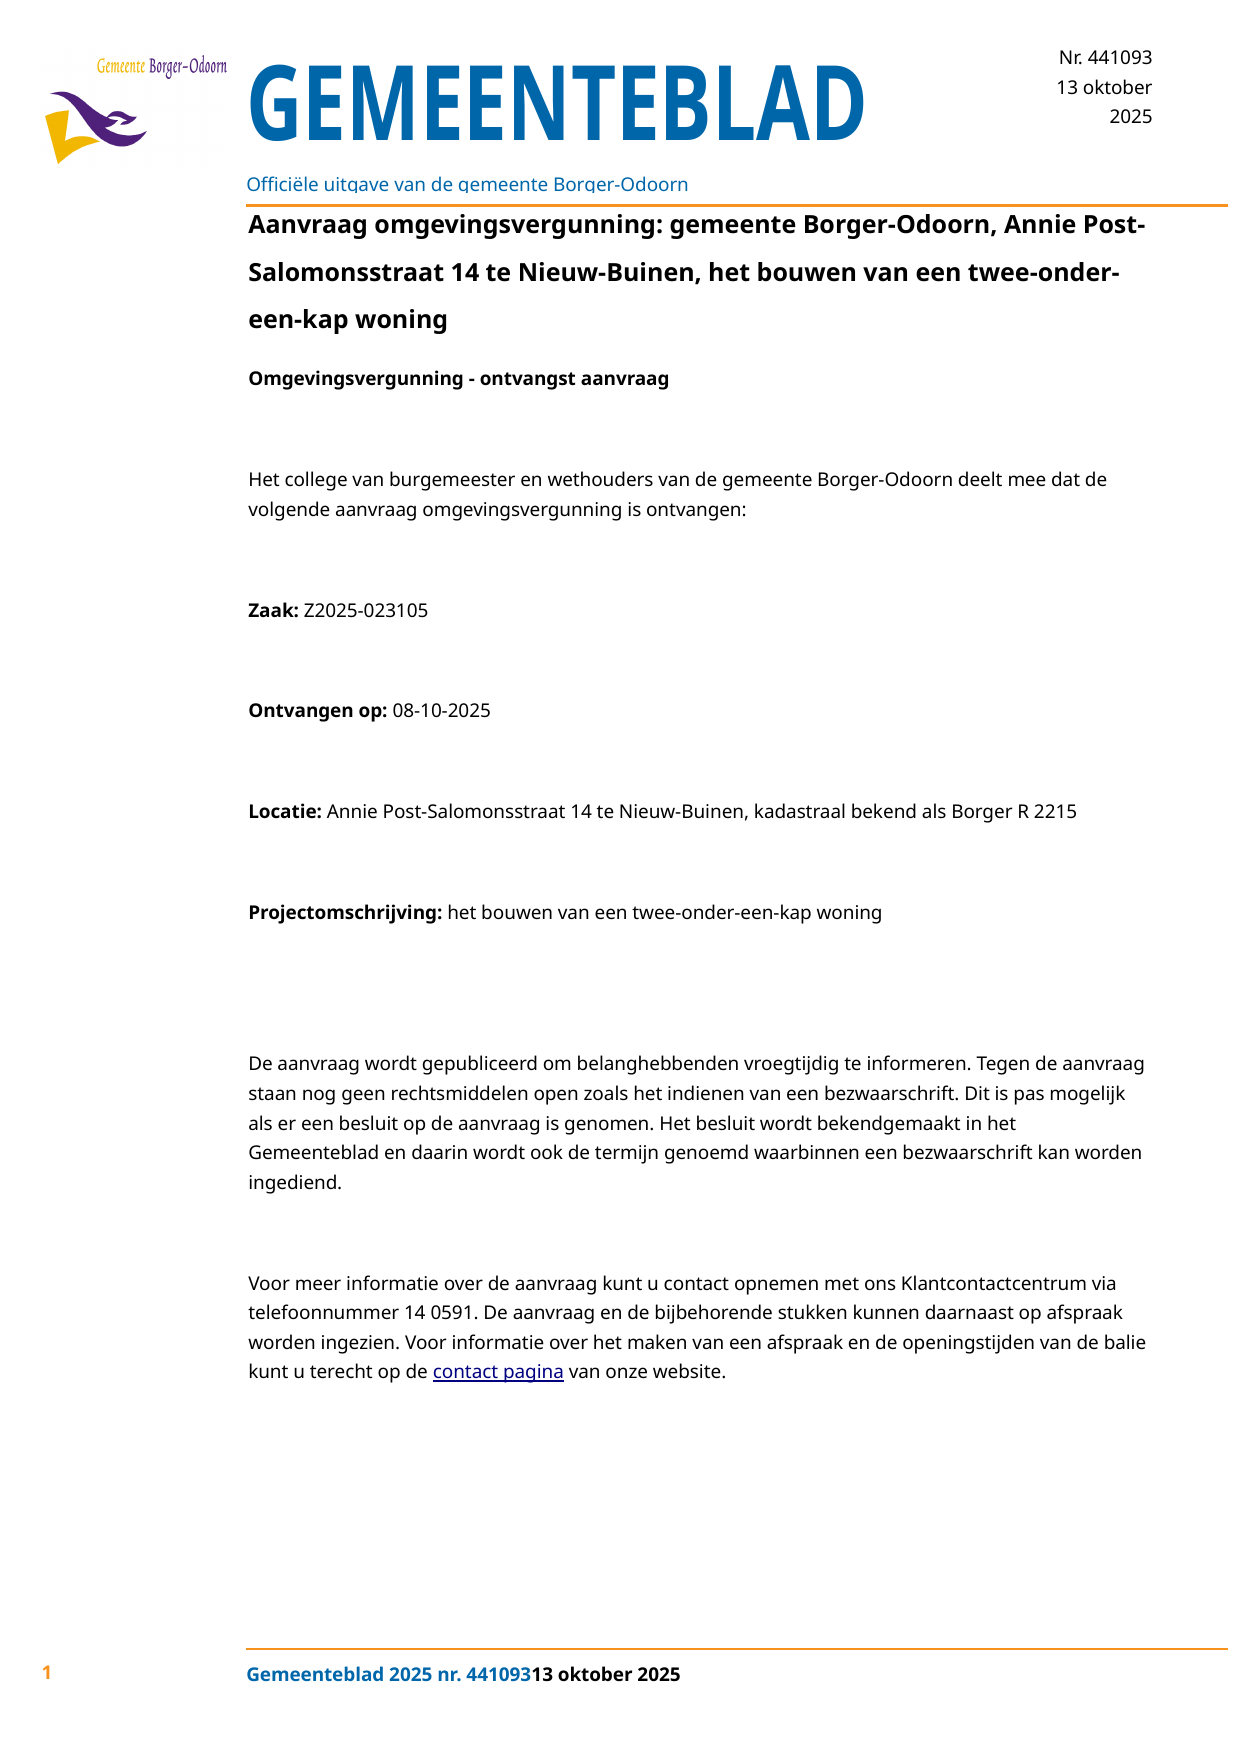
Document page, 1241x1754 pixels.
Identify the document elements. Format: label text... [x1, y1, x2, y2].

text Aanvraag omgevingsvergunning: gemeente Borger-Odoorn, Annie Post-Salomonsstraat 14 te Nieuw-Buinen, het bouwen van een twee-onder-een-kap woning [248, 207, 1152, 336]
text Voor meer informatie over de aanvraag kunt u contact opnemen met ons Klantcontactcentrum via telefoonnummer 14 0591. De aanvraag en de bijbehorende stukken kunnen daarnaast op afspraak worden ingezien. Voor informatie over het maken van een afspraak en de openingstijden van de balie kunt u terecht op de contact pagina van onze website. [248, 1270, 1152, 1384]
text Het college van burgemeester en wethouders van de gemeente Borger-Odoorn deelt mee dat de volgende aanvraag omgevingsvergunning is ontvangen: [248, 466, 1152, 522]
text Projectomschrijving: het bouwen van een twee-onder-een-kap woning [248, 899, 1152, 925]
text Locatie: Annie Post-Salomonsstraat 14 te Nieuw-Buinen, kadastraal bekend als Borger R 2215 [248, 798, 1152, 824]
picture [41, 47, 231, 172]
text Ontvangen op: 08-10-2025 [248, 698, 1152, 723]
text Omgevingsvergunning - ontvangst aanvraag [248, 366, 1152, 391]
text Zaak: Z2025-023105 [248, 597, 1152, 622]
text De aanvraag wordt gepubliceerd om belanghebbenden vroegtijdig te informeren. Tegen de aanvraag staan nog geen rechtsmiddelen open zoals het indienen van een bezwaarschrift. Dit is pas mogelijk als er een besluit op de aanvraag is genomen. Het besluit wordt bekendgemaakt in het Gemeenteblad en daarin wordt ook de termijn genoemd waarbinnen een bezwaarschrift kan worden ingediend. [248, 1051, 1152, 1194]
